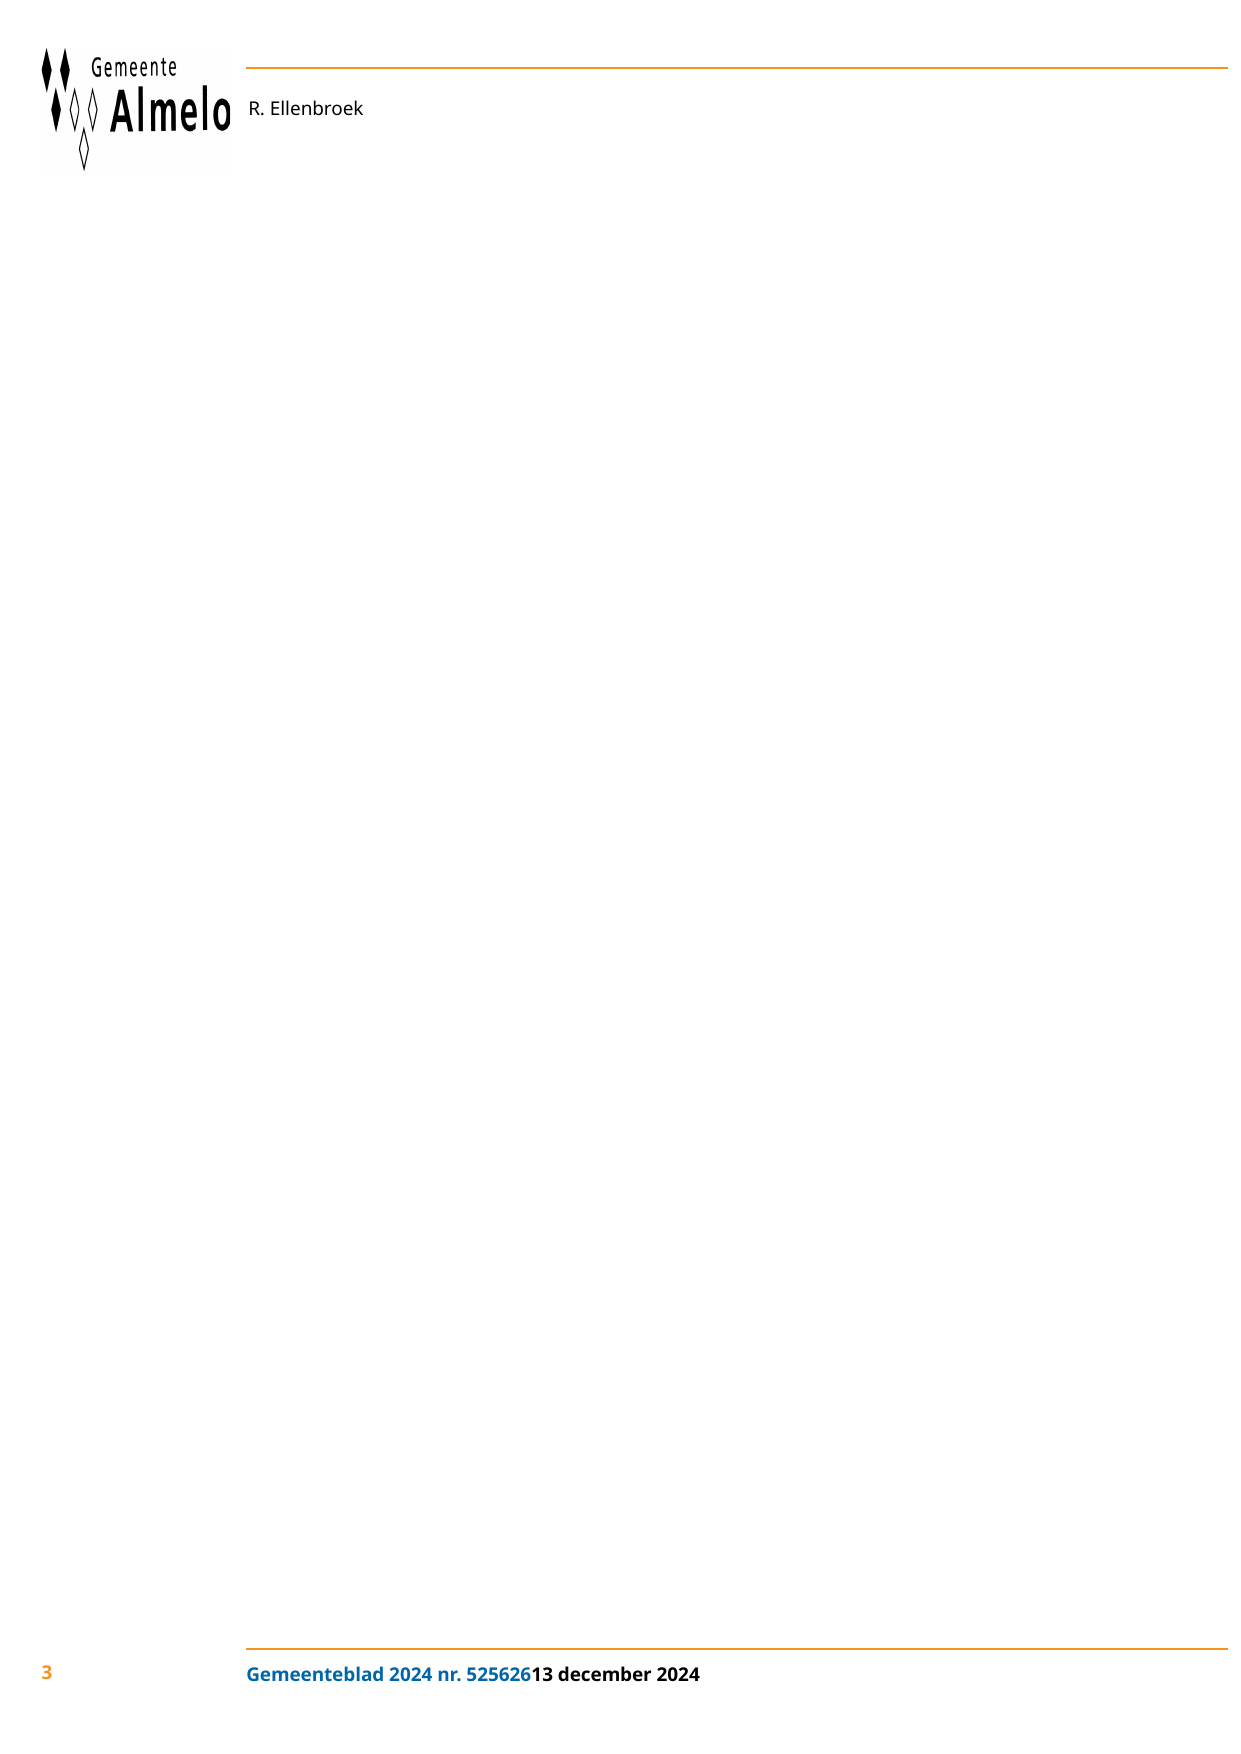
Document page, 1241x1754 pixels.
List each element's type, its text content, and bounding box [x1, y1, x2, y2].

picture [41, 47, 231, 172]
text R. Ellenbroek [248, 95, 1152, 121]
